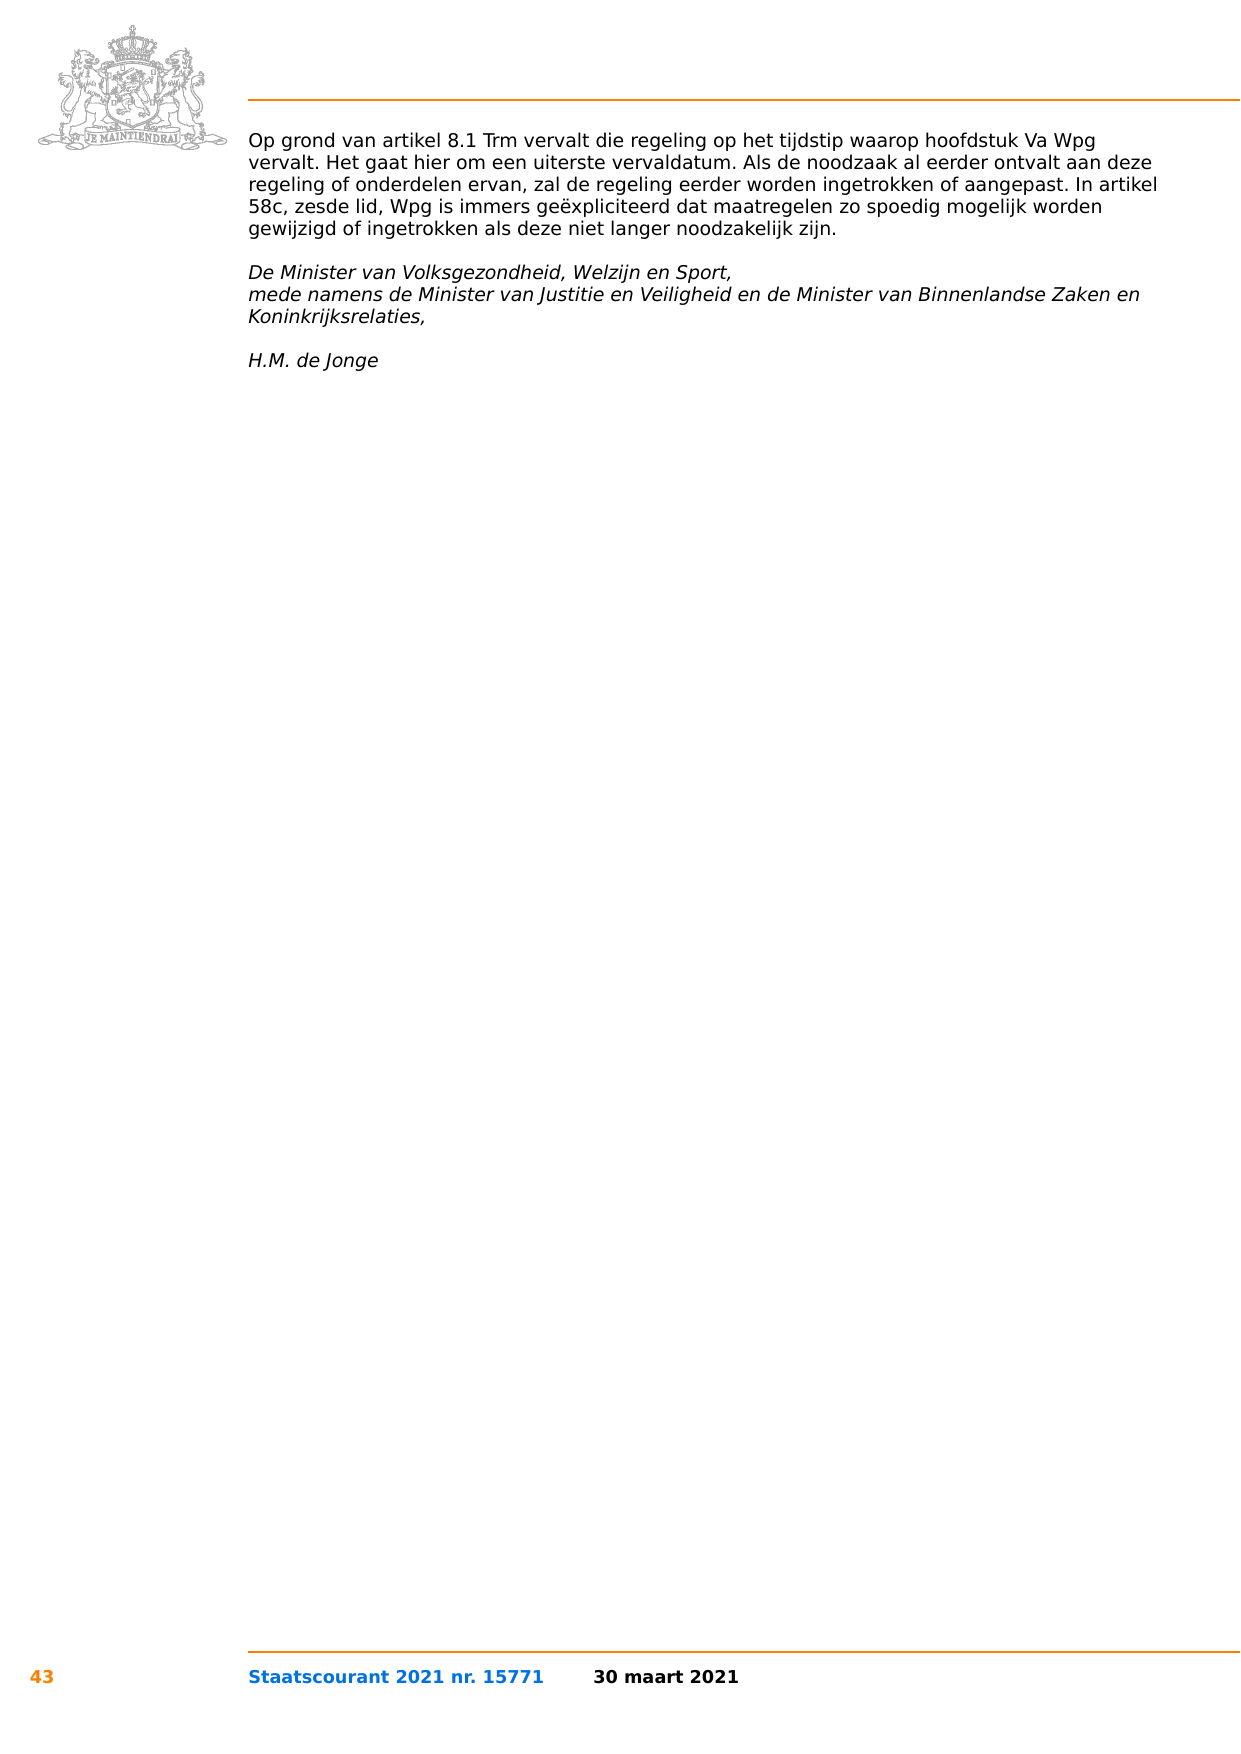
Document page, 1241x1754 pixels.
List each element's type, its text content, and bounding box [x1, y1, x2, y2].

text Op grond van artikel 8.1 Trm vervalt die regeling op het tijdstip waarop hoofdstuk Va Wpg vervalt. Het gaat hier om een uiterste vervaldatum. Als de noodzaak al eerder ontvalt aan deze regeling of onderdelen ervan, zal de regeling eerder worden ingetrokken of aangepast. In artikel 58c, zesde lid, Wpg is immers geëxpliciteerd dat maatregelen zo spoedig mogelijk worden gewijzigd of ingetrokken als deze niet langer noodzakelijk zijn. [248, 130, 1163, 240]
picture [38, 25, 227, 150]
text De Minister van Volksgezondheid, Welzijn en Sport, mede namens de Minister van Justitie en Veiligheid en de Minister van Binnenlandse Zaken en Koninkrijksrelaties, H.M. de Jonge [248, 262, 1163, 372]
